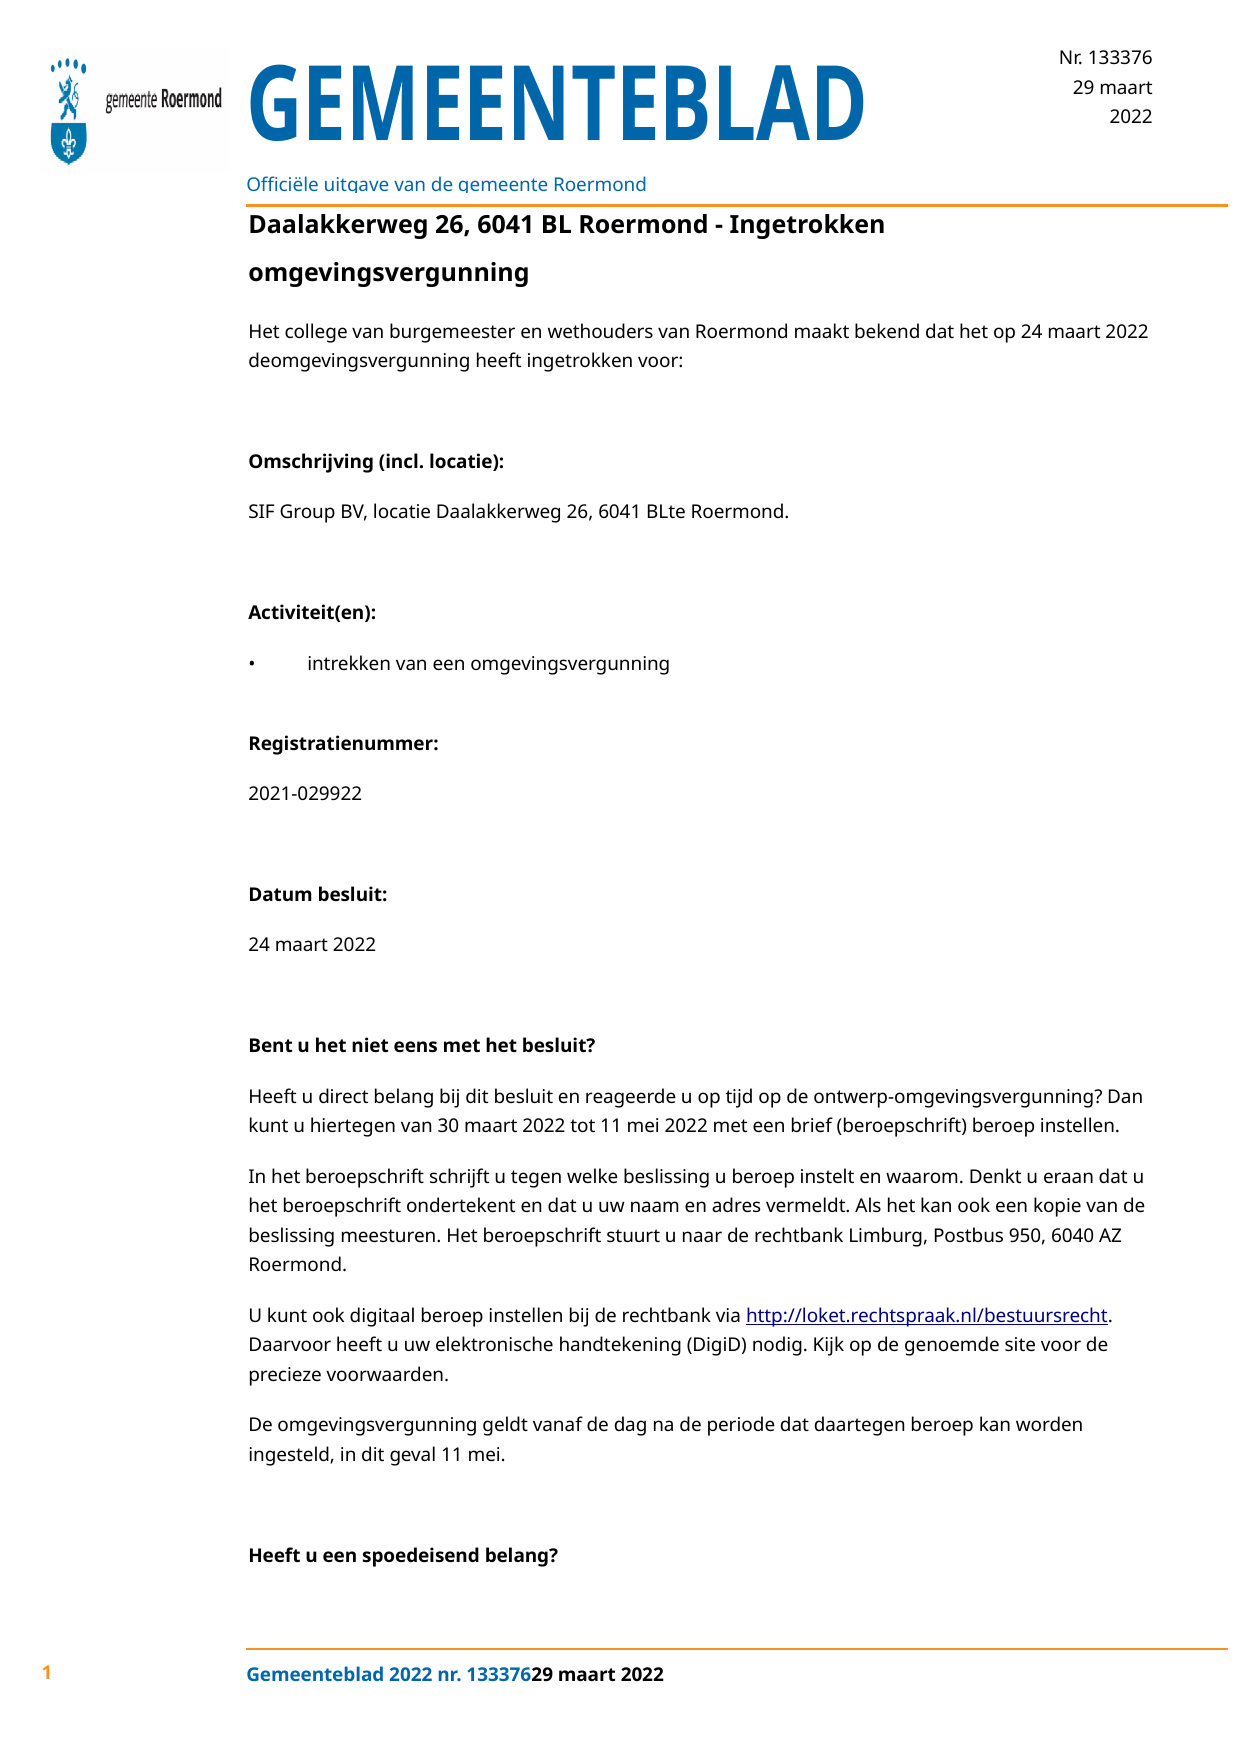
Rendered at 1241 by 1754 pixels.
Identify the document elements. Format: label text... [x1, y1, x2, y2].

text De omgevingsvergunning geldt vanaf de dag na de periode dat daartegen beroep kan worden ingesteld, in dit geval 11 mei. [248, 1412, 1152, 1467]
text Registratienummer: [248, 730, 1152, 756]
text Daalakkerweg 26, 6041 BL Roermond - Ingetrokken omgevingsvergunning [248, 207, 1152, 288]
text Activiteit(en): [248, 599, 1152, 625]
text 2021-029922 [248, 780, 1152, 806]
picture [41, 47, 231, 172]
text Datum besluit: [248, 881, 1152, 907]
text Omschrijving (incl. locatie): [248, 448, 1152, 474]
text 24 maart 2022 [248, 932, 1152, 957]
text In het beroepschrift schrijft u tegen welke beslissing u beroep instelt en waarom. Denkt u eraan dat u het beroepschrift ondertekent en dat u uw naam en adres vermeldt. Als het kan ook een kopie van de beslissing meesturen. Het beroepschrift stuurt u naar de rechtbank Limburg, Postbus 950, 6040 AZ Roermond. [248, 1163, 1152, 1277]
list intrekken van een omgevingsvergunning [248, 650, 1152, 676]
text U kunt ook digitaal beroep instellen bij de rechtbank via http://loket.rechtspraak.nl/bestuursrecht. Daarvoor heeft u uw elektronische handtekening (DigiD) nodig. Kijk op de genoemde site voor de precieze voorwaarden. [248, 1302, 1152, 1387]
text SIF Group BV, locatie Daalakkerweg 26, 6041 BLte Roermond. [248, 499, 1152, 524]
text Het college van burgemeester en wethouders van Roermond maakt bekend dat het op 24 maart 2022 deomgevingsvergunning heeft ingetrokken voor: [248, 318, 1152, 373]
text Heeft u een spoedeisend belang? [248, 1542, 1152, 1568]
text Heeft u direct belang bij dit besluit en reageerde u op tijd op de ontwerp-omgevingsvergunning? Dan kunt u hiertegen van 30 maart 2022 tot 11 mei 2022 met een brief (beroepschrift) beroep instellen. [248, 1083, 1152, 1138]
text Bent u het niet eens met het besluit? [248, 1032, 1152, 1058]
